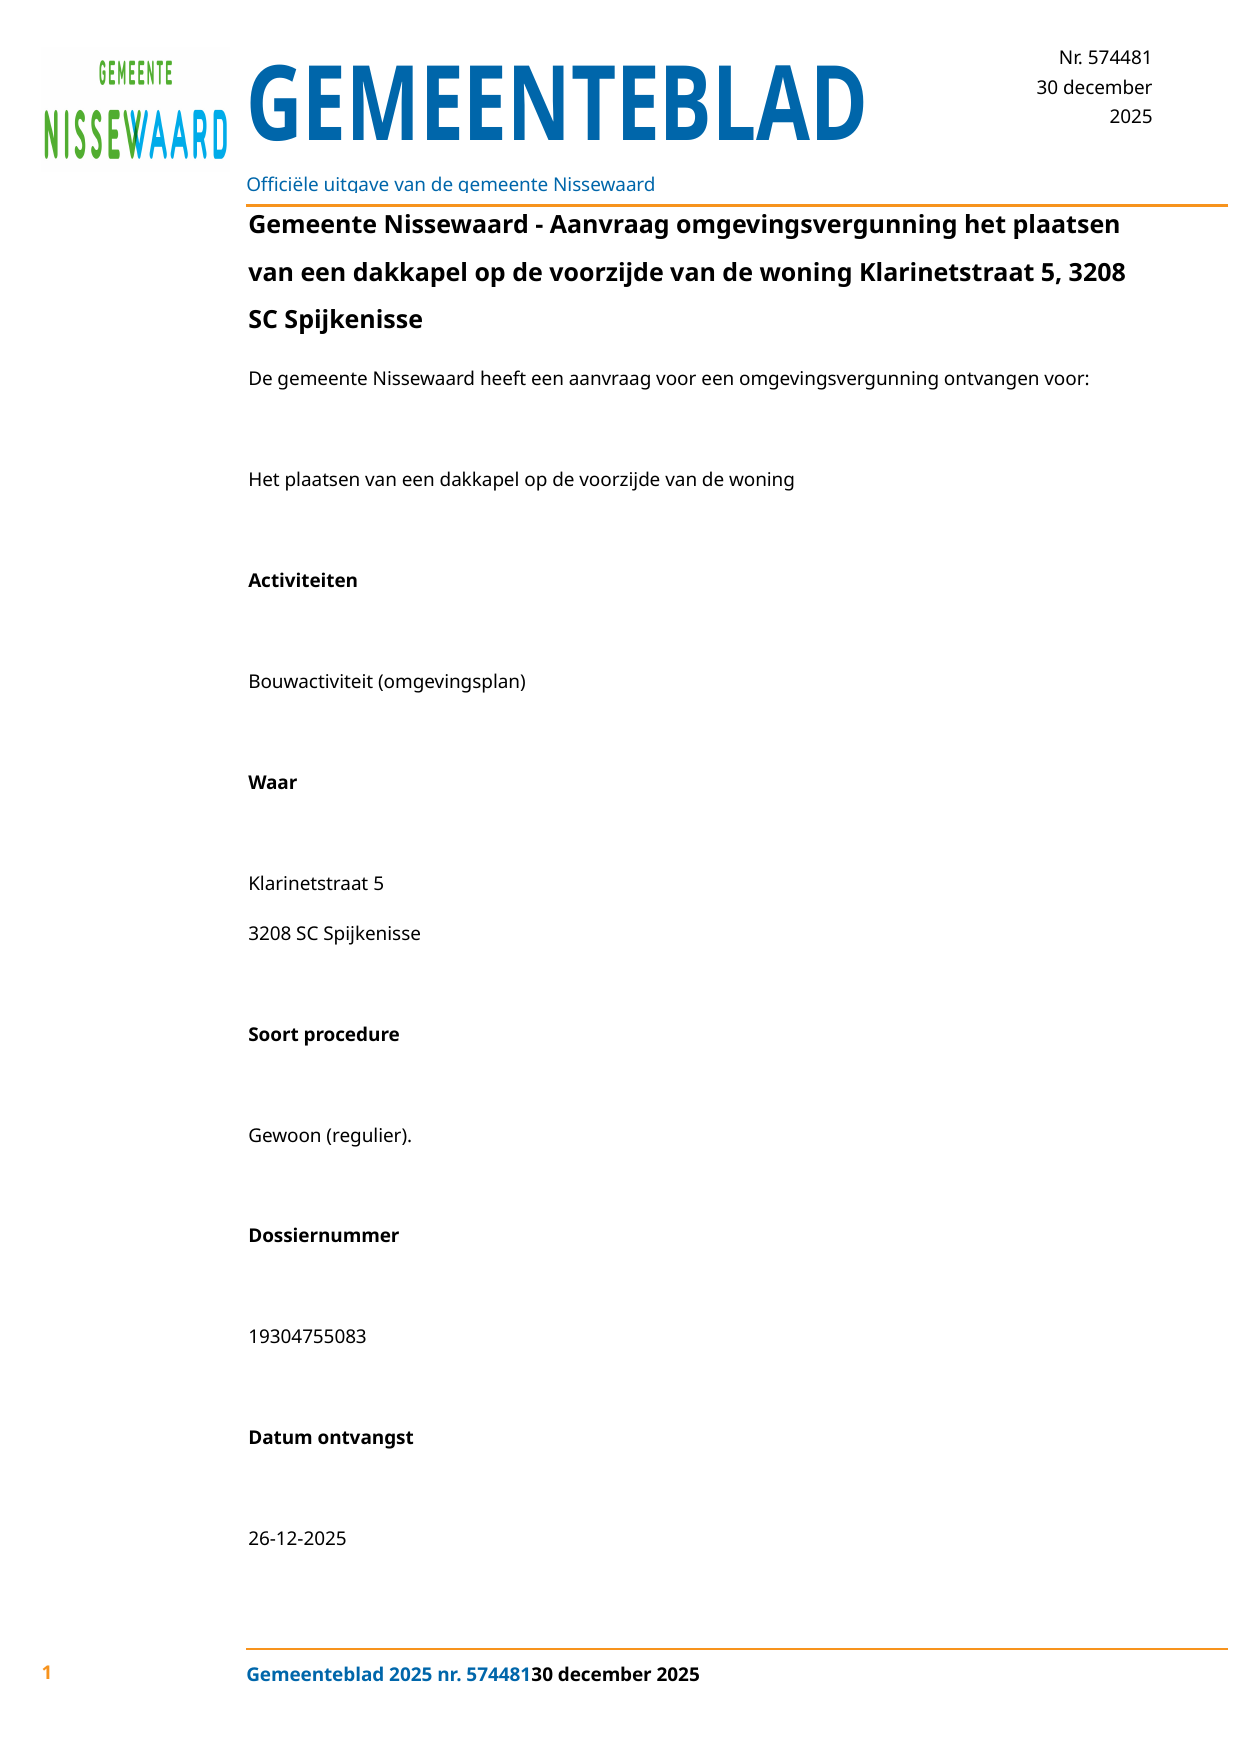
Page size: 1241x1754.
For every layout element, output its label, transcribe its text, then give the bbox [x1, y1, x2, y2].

text Waar [248, 769, 1152, 794]
text Klarinetstraat 5 [248, 870, 1152, 895]
text Soort procedure [248, 1021, 1152, 1047]
text Dossiernummer [248, 1223, 1152, 1248]
text Het plaatsen van een dakkapel op de voorzijde van de woning [248, 466, 1152, 492]
text Activiteiten [248, 567, 1152, 593]
picture [41, 47, 231, 172]
text De gemeente Nissewaard heeft een aanvraag voor een omgevingsvergunning ontvangen voor: [248, 366, 1152, 391]
text 26-12-2025 [248, 1525, 1152, 1551]
text Gewoon (regulier). [248, 1122, 1152, 1147]
text 3208 SC Spijkenisse [248, 920, 1152, 946]
text 19304755083 [248, 1323, 1152, 1349]
text Bouwactiviteit (omgevingsplan) [248, 668, 1152, 694]
text Datum ontvangst [248, 1424, 1152, 1450]
text Gemeente Nissewaard - Aanvraag omgevingsvergunning het plaatsen van een dakkapel op de voorzijde van de woning Klarinetstraat 5, 3208 SC Spijkenisse [248, 207, 1152, 336]
